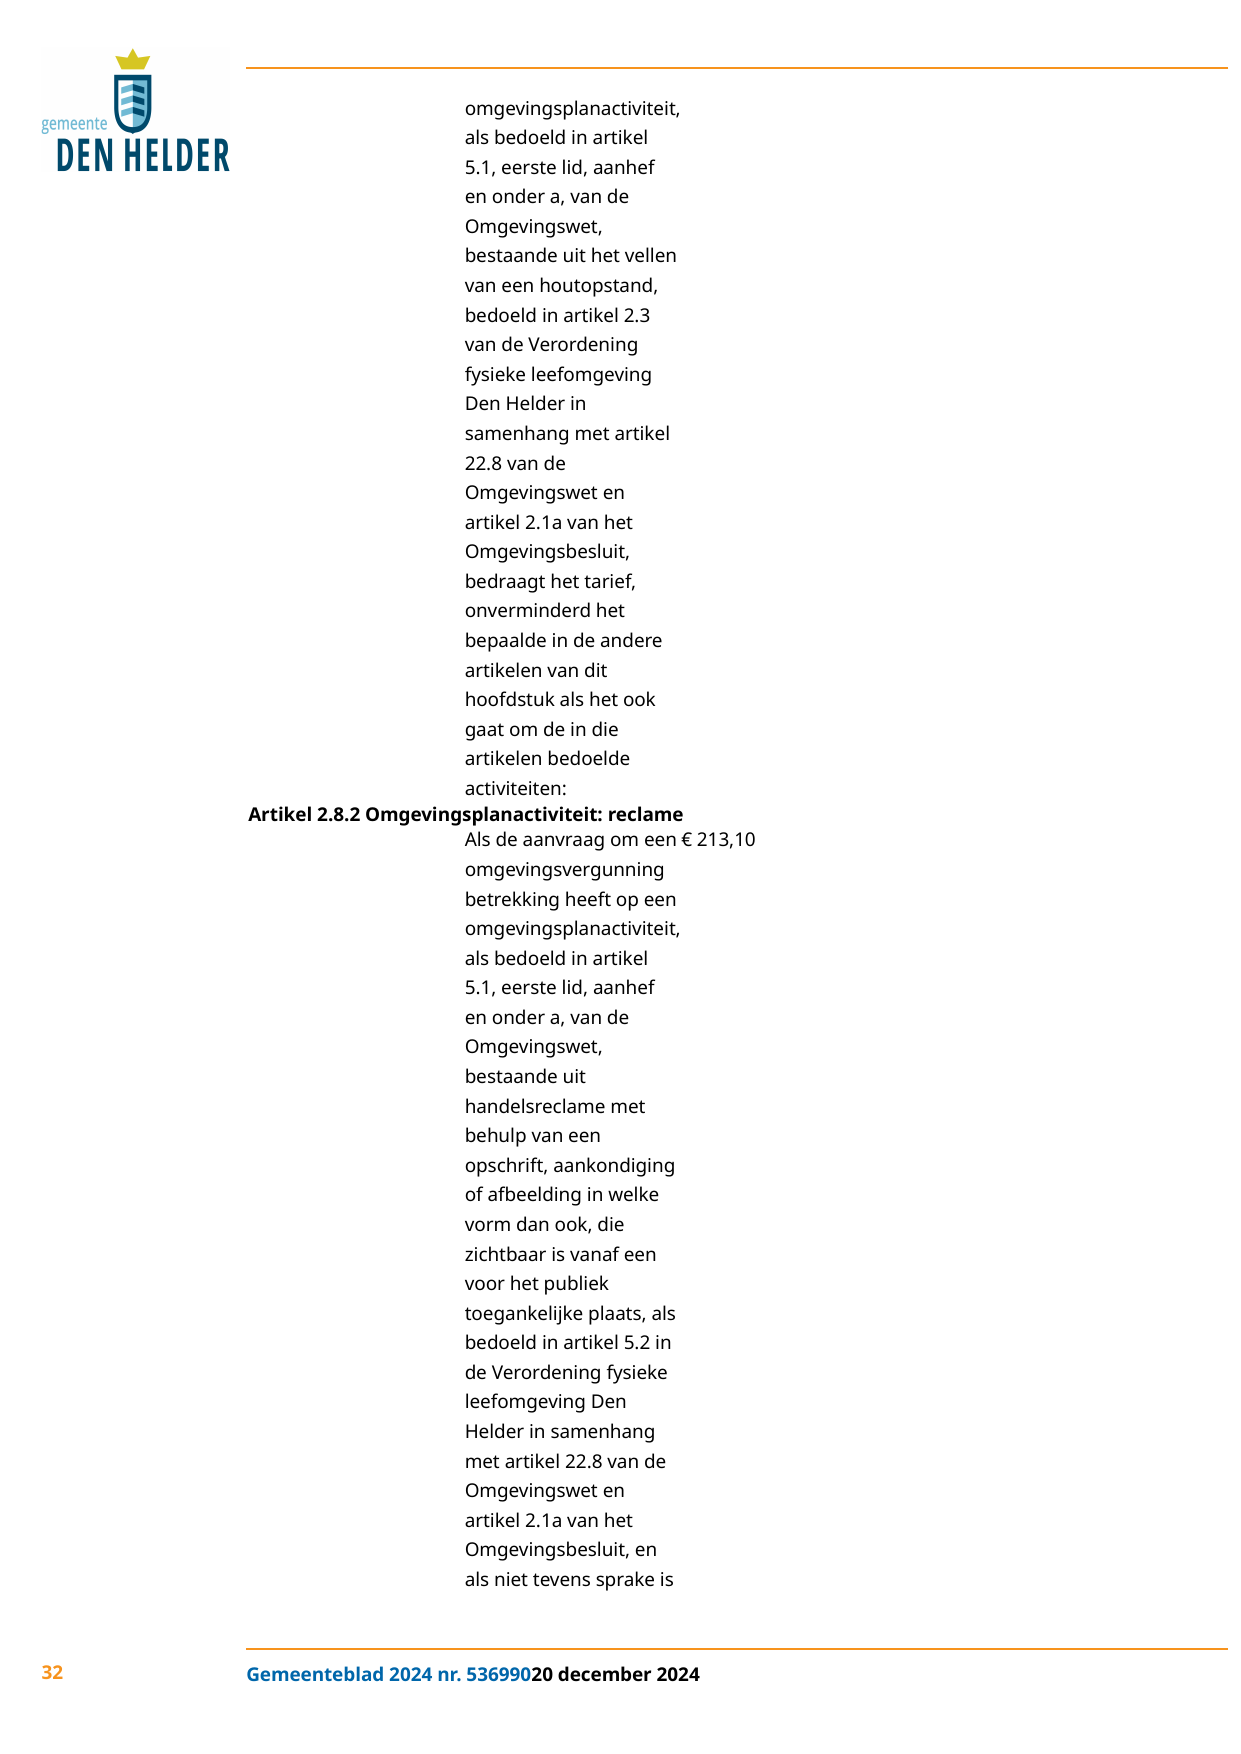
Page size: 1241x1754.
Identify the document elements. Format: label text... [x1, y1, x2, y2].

table_cell [935, 827, 1152, 1592]
table_cell Als de aanvraag om een omgevingsvergunning betrekking heeft op een omgevingsplanactiviteit, als bedoeld in artikel 5.1, eerste lid, aanhef en onder a, van de Omgevingswet, bestaande uit handelsreclame met behulp van een opschrift, aankondiging of afbeelding in welke vorm dan ook, die zichtbaar is vanaf een voor het publiek toegankelijke plaats, als bedoeld in artikel 5.2 in de Verordening fysieke leefomgeving Den Helder in samenhang met artikel 22.8 van de Omgevingswet en artikel 2.1a van het Omgevingsbesluit, en als niet tevens sprake is [465, 827, 681, 1592]
picture [182, 144, 187, 165]
picture [41, 47, 231, 172]
picture [63, 144, 68, 165]
table_cell omgevingsplanactiviteit, als bedoeld in artikel 5.1, eerste lid, aanhef en onder a, van de Omgevingswet, bestaande uit het vellen van een houtopstand, bedoeld in artikel 2.3 van de Verordening fysieke leefomgeving Den Helder in samenhang met artikel 22.8 van de Omgevingswet en artikel 2.1a van het Omgevingsbesluit, bedraagt het tarief, onverminderd het bepaalde in de andere artikelen van dit hoofdstuk als het ook gaat om de in die artikelen bedoelde activiteiten: [465, 95, 681, 801]
table_cell [248, 95, 464, 801]
table_cell Artikel 2.8.2 Omgevingsplanactiviteit: reclame [248, 801, 1152, 827]
picture [100, 154, 106, 172]
table_cell [681, 95, 935, 801]
table_cell € 213,10 [681, 827, 935, 1592]
picture [130, 157, 135, 172]
picture [220, 160, 224, 172]
table_cell [935, 95, 1152, 801]
table_cell [248, 827, 464, 1592]
